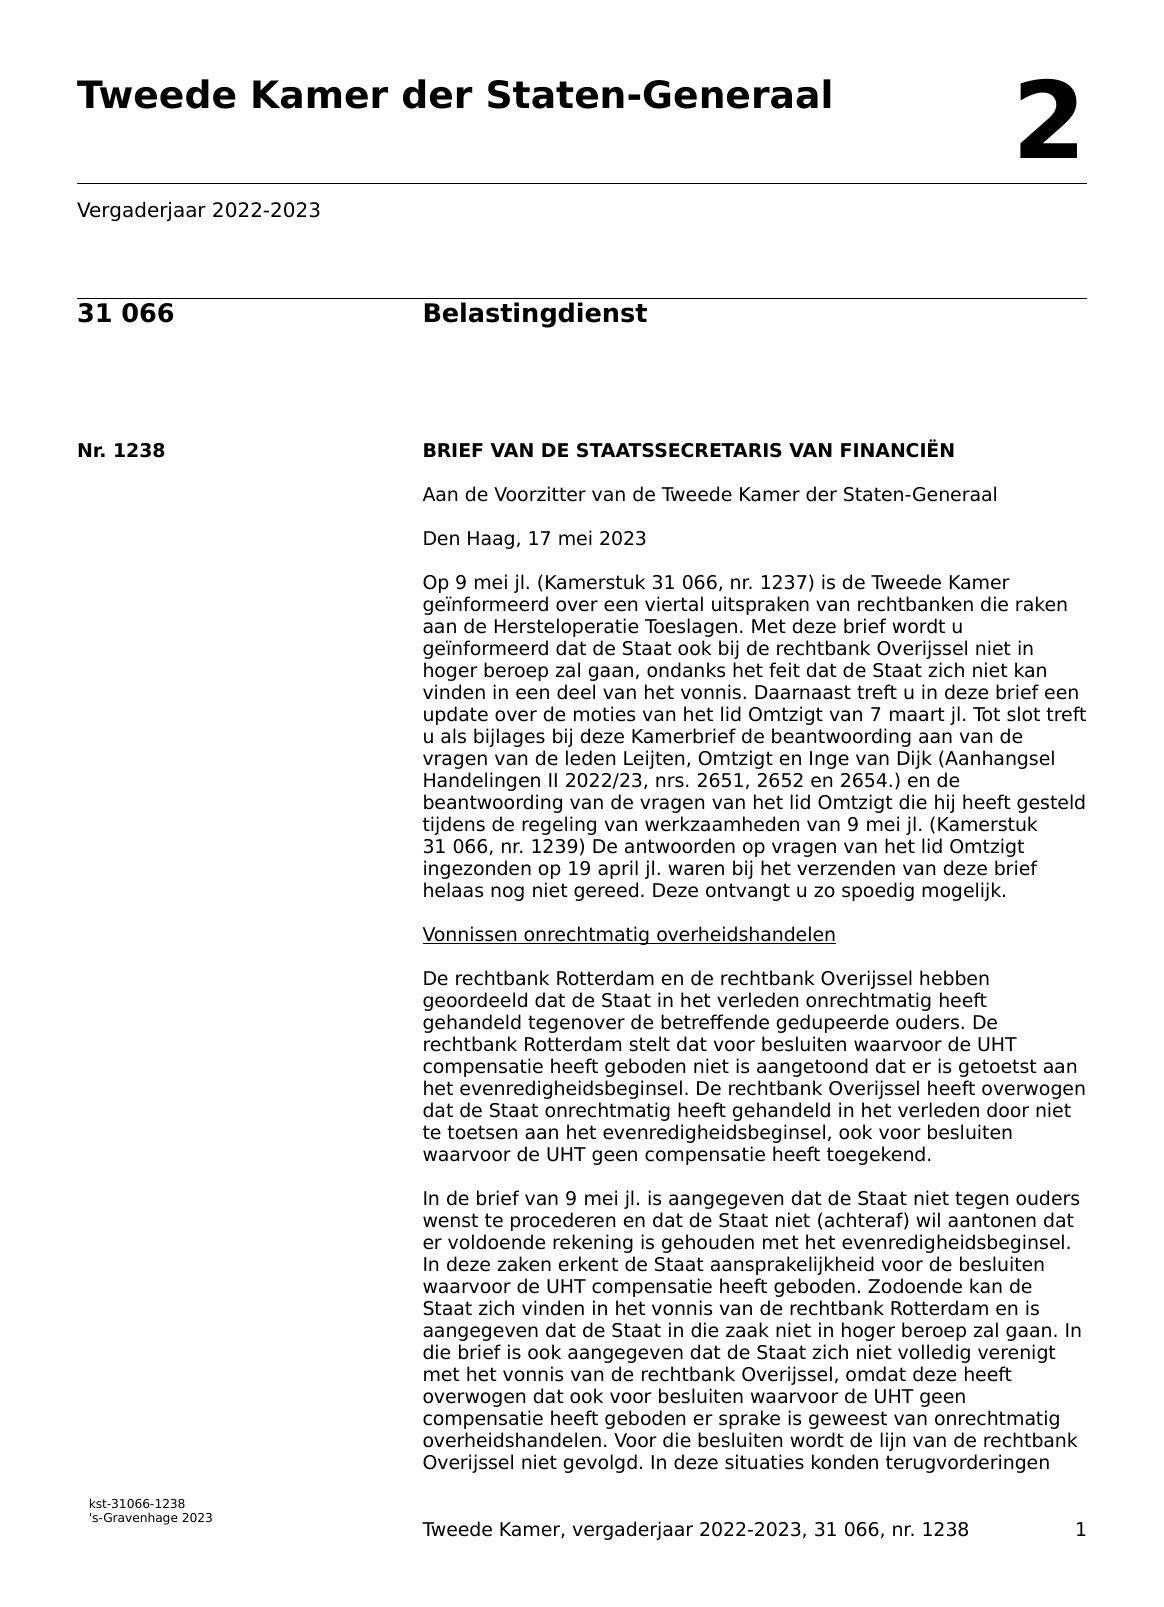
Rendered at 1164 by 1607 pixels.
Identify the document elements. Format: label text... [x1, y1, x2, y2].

table_header Tweede Kamer der Staten-Generaal [77, 59, 886, 183]
subtitle Nr. 1238 BRIEF VAN DE STAATSSECRETARIS VAN FINANCIËN [77, 440, 1087, 462]
text kst-31066-1238 [88, 1497, 323, 1511]
text Op 9 mei jl. (Kamerstuk 31 066, nr. 1237) is de Tweede Kamer geïnformeerd over een viertal uitspraken van rechtbanken die raken aan de Hersteloperatie Toeslagen. Met deze brief wordt u geïnformeerd dat de Staat ook bij de rechtbank Overijssel niet in hoger beroep zal gaan, ondanks het feit dat de Staat zich niet kan vinden in een deel van het vonnis. Daarnaast treft u in deze brief een update over de moties van het lid Omtzigt van 7 maart jl. Tot slot treft u als bijlages bij deze Kamerbrief de beantwoording aan van de vragen van de leden Leijten, Omtzigt en Inge van Dijk (Aanhangsel Handelingen II 2022/23, nrs. 2651, 2652 en 2654.) en de beantwoording van de vragen van het lid Omtzigt die hij heeft gesteld tijdens de regeling van werkzaamheden van 9 mei jl. (Kamerstuk 31 066, nr. 1239) De antwoorden op vragen van het lid Omtzigt ingezonden op 19 april jl. waren bij het verzenden van deze brief helaas nog niet gereed. Deze ontvangt u zo spoedig mogelijk. [422, 572, 1087, 902]
subtitle 31 066 Belastingdienst [77, 299, 1087, 329]
text 's-Gravenhage 2023 [88, 1511, 323, 1525]
subtitle Vonnissen onrechtmatig overheidshandelen [422, 924, 1087, 946]
table_cell Vergaderjaar 2022-2023 [77, 184, 1087, 298]
text Den Haag, 17 mei 2023 [422, 528, 1087, 550]
text In de brief van 9 mei jl. is aangegeven dat de Staat niet tegen ouders wenst te procederen en dat de Staat niet (achteraf) wil aantonen dat er voldoende rekening is gehouden met het evenredigheidsbeginsel. In deze zaken erkent de Staat aansprakelijkheid voor de besluiten waarvoor de UHT compensatie heeft geboden. Zodoende kan de Staat zich vinden in het vonnis van de rechtbank Rotterdam en is aangegeven dat de Staat in die zaak niet in hoger beroep zal gaan. In die brief is ook aangegeven dat de Staat zich niet volledig verenigt met het vonnis van de rechtbank Overijssel, omdat deze heeft overwogen dat ook voor besluiten waarvoor de UHT geen compensatie heeft geboden er sprake is geweest van onrechtmatig overheidshandelen. Voor die besluiten wordt de lijn van de rechtbank Overijssel niet gevolgd. In deze situaties konden terugvorderingen [422, 1188, 1087, 1474]
text Aan de Voorzitter van de Tweede Kamer der Staten-Generaal [422, 484, 1087, 506]
table_header 2 [886, 59, 1087, 183]
text De rechtbank Rotterdam en de rechtbank Overijssel hebben geoordeeld dat de Staat in het verleden onrechtmatig heeft gehandeld tegenover de betreffende gedupeerde ouders. De rechtbank Rotterdam stelt dat voor besluiten waarvoor de UHT compensatie heeft geboden niet is aangetoond dat er is getoetst aan het evenredigheidsbeginsel. De rechtbank Overijssel heeft overwogen dat de Staat onrechtmatig heeft gehandeld in het verleden door niet te toetsen aan het evenredigheidsbeginsel, ook voor besluiten waarvoor de UHT geen compensatie heeft toegekend. [422, 968, 1087, 1166]
